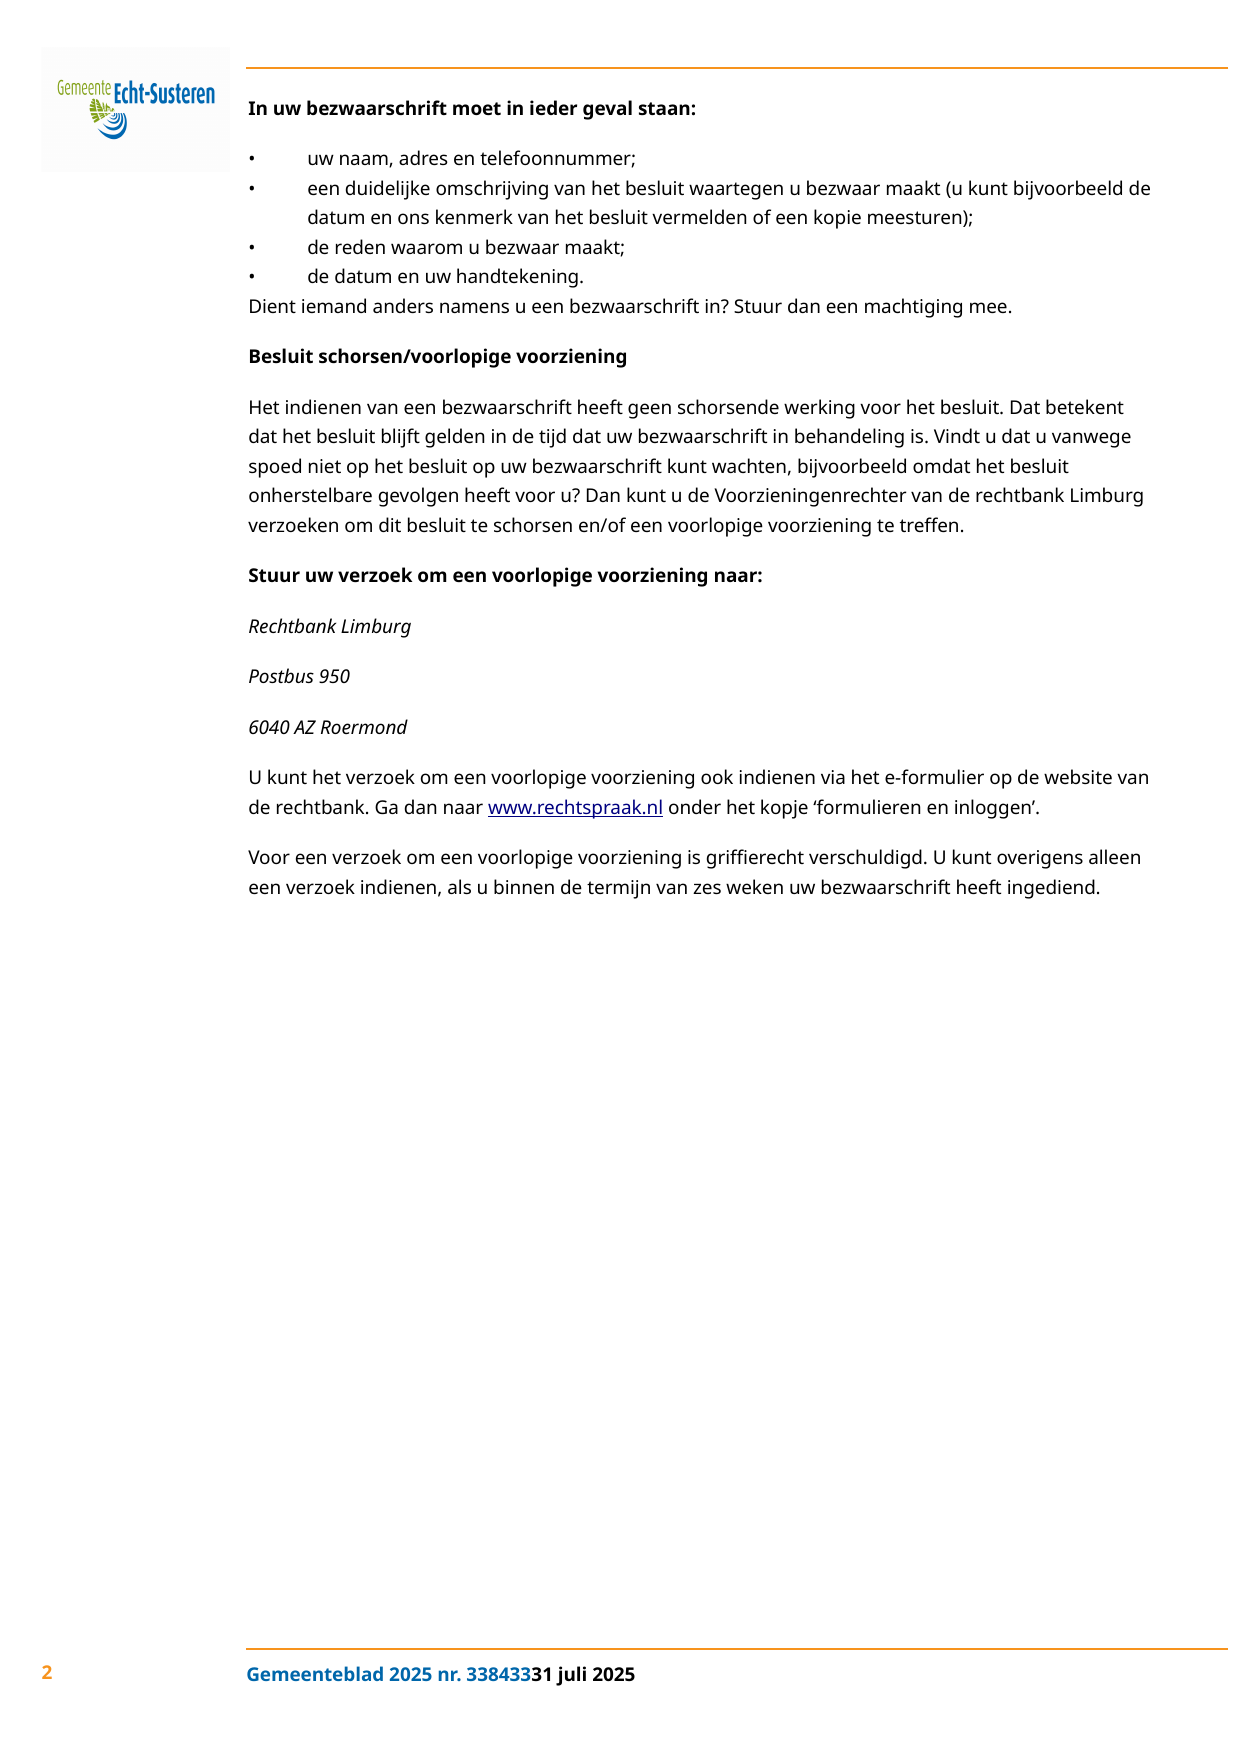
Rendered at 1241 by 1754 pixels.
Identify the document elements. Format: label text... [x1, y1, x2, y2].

text Postbus 950 [248, 663, 1152, 689]
text Rechtbank Limburg [248, 613, 1152, 639]
picture [41, 47, 231, 172]
list uw naam, adres en telefoonnummer; [248, 145, 1152, 171]
text Besluit schorsen/voorlopige voorziening [248, 343, 1152, 369]
list de reden waarom u bezwaar maakt; [248, 234, 1152, 260]
text Het indienen van een bezwaarschrift heeft geen schorsende werking voor het besluit. Dat betekent dat het besluit blijft gelden in de tijd dat uw bezwaarschrift in behandeling is. Vindt u dat u vanwege spoed niet op het besluit op uw bezwaarschrift kunt wachten, bijvoorbeeld omdat het besluit onherstelbare gevolgen heeft voor u? Dan kunt u de Voorzieningenrechter van de rechtbank Limburg verzoeken om dit besluit te schorsen en/of een voorlopige voorziening te treffen. [248, 394, 1152, 538]
text Stuur uw verzoek om een voorlopige voorziening naar: [248, 563, 1152, 588]
text In uw bezwaarschrift moet in ieder geval staan: [248, 95, 1152, 121]
list een duidelijke omschrijving van het besluit waartegen u bezwaar maakt (u kunt bijvoorbeeld de datum en ons kenmerk van het besluit vermelden of een kopie meesturen); [248, 175, 1152, 230]
text Dient iemand anders namens u een bezwaarschrift in? Stuur dan een machtiging mee. [248, 293, 1152, 319]
list de datum en uw handtekening. [248, 263, 1152, 289]
text 6040 AZ Roermond [248, 714, 1152, 740]
text U kunt het verzoek om een voorlopige voorziening ook indienen via het e-formulier op de website van de rechtbank. Ga dan naar www.rechtspraak.nl onder het kopje ‘formulieren en inloggen’. [248, 764, 1152, 820]
text Voor een verzoek om een voorlopige voorziening is griffierecht verschuldigd. U kunt overigens alleen een verzoek indienen, als u binnen de termijn van zes weken uw bezwaarschrift heeft ingediend. [248, 844, 1152, 900]
